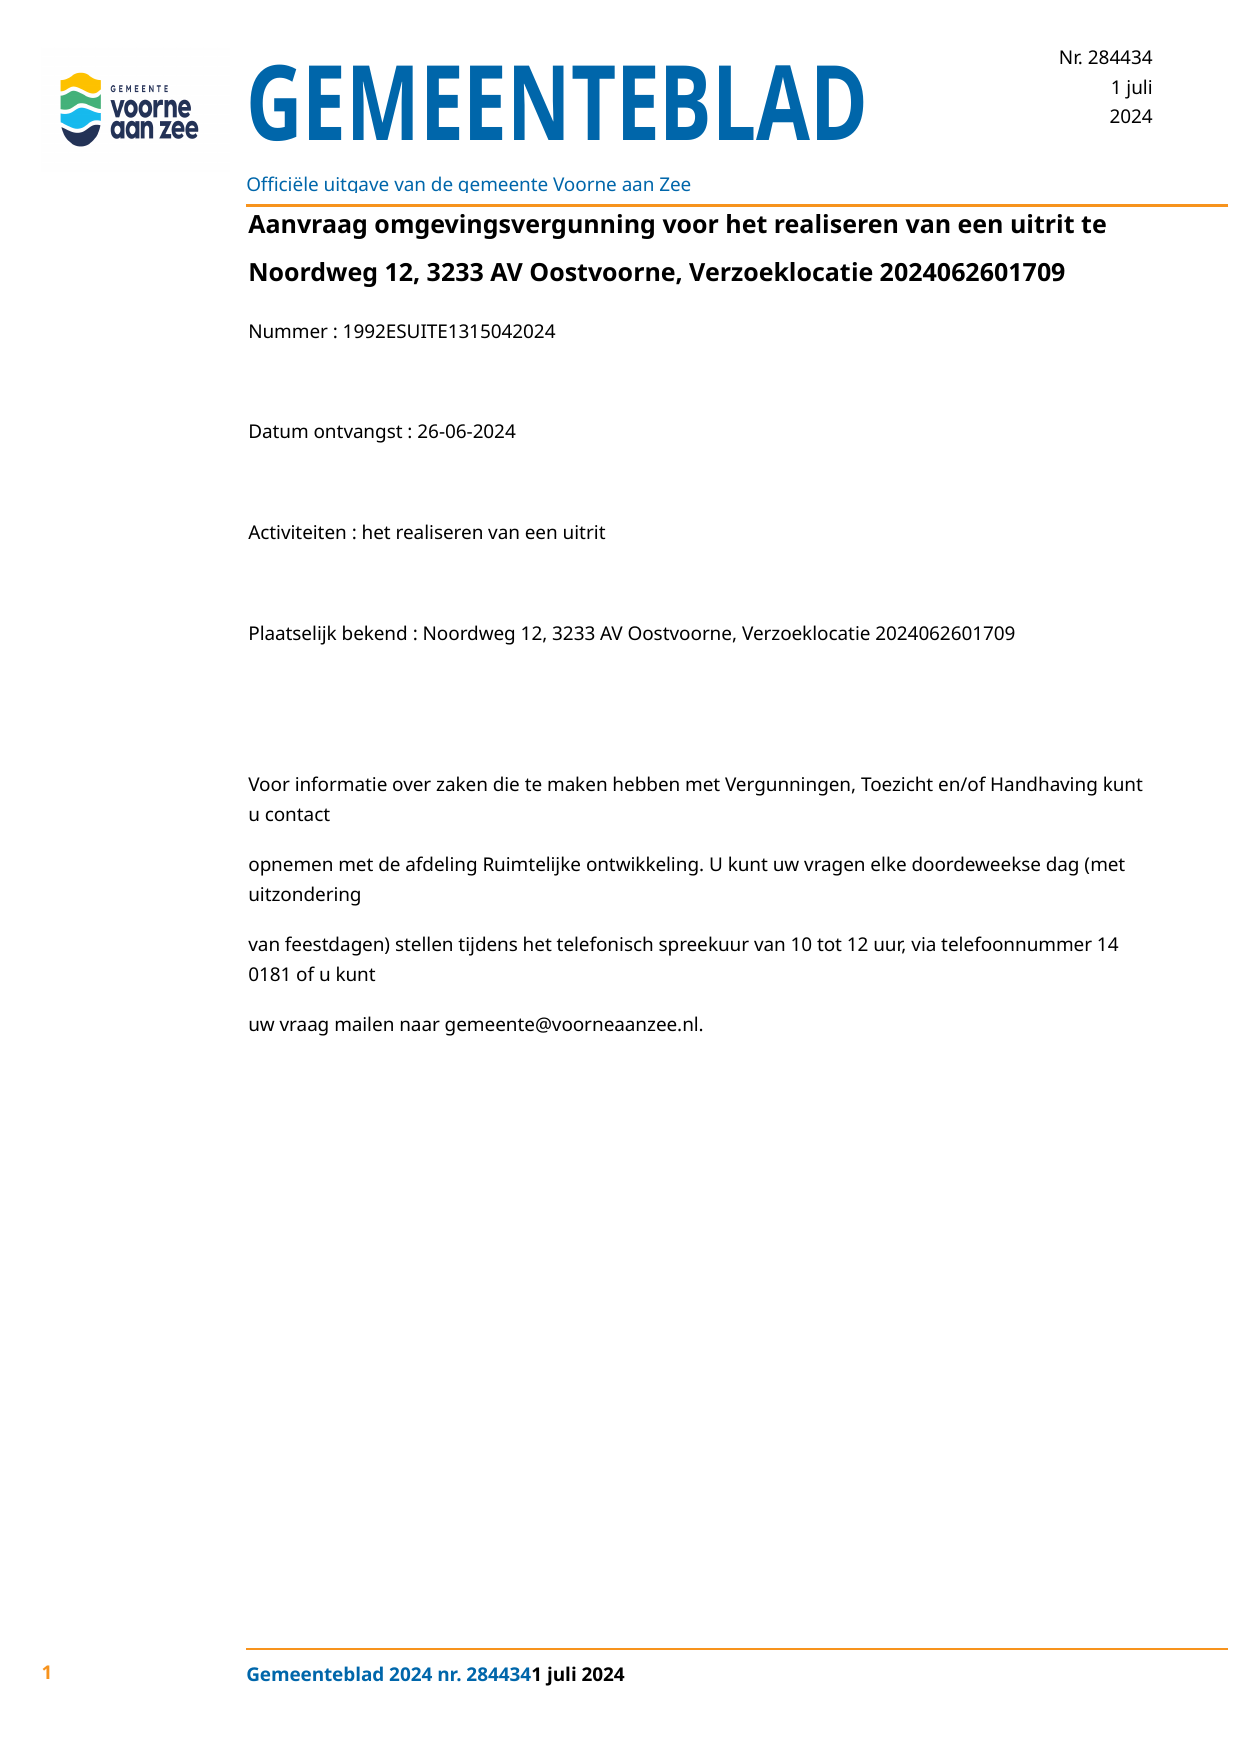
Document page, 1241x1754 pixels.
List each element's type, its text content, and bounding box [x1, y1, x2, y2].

text Plaatselijk bekend : Noordweg 12, 3233 AV Oostvoorne, Verzoeklocatie 2024062601709 [248, 620, 1152, 646]
text Nummer : 1992ESUITE1315042024 [248, 318, 1152, 344]
text Voor informatie over zaken die te maken hebben met Vergunningen, Toezicht en/of Handhaving kunt u contact [248, 772, 1152, 827]
picture [41, 47, 231, 172]
text Datum ontvangst : 26-06-2024 [248, 419, 1152, 444]
text opnemen met de afdeling Ruimtelijke ontwikkeling. U kunt uw vragen elke doordeweekse dag (met uitzondering [248, 852, 1152, 907]
text uw vraag mailen naar gemeente@voorneaanzee.nl. [248, 1012, 1152, 1037]
text van feestdagen) stellen tijdens het telefonisch spreekuur van 10 tot 12 uur, via telefoonnummer 14 0181 of u kunt [248, 932, 1152, 987]
text Activiteiten : het realiseren van een uitrit [248, 519, 1152, 545]
text Aanvraag omgevingsvergunning voor het realiseren van een uitrit te Noordweg 12, 3233 AV Oostvoorne, Verzoeklocatie 2024062601709 [248, 207, 1152, 288]
